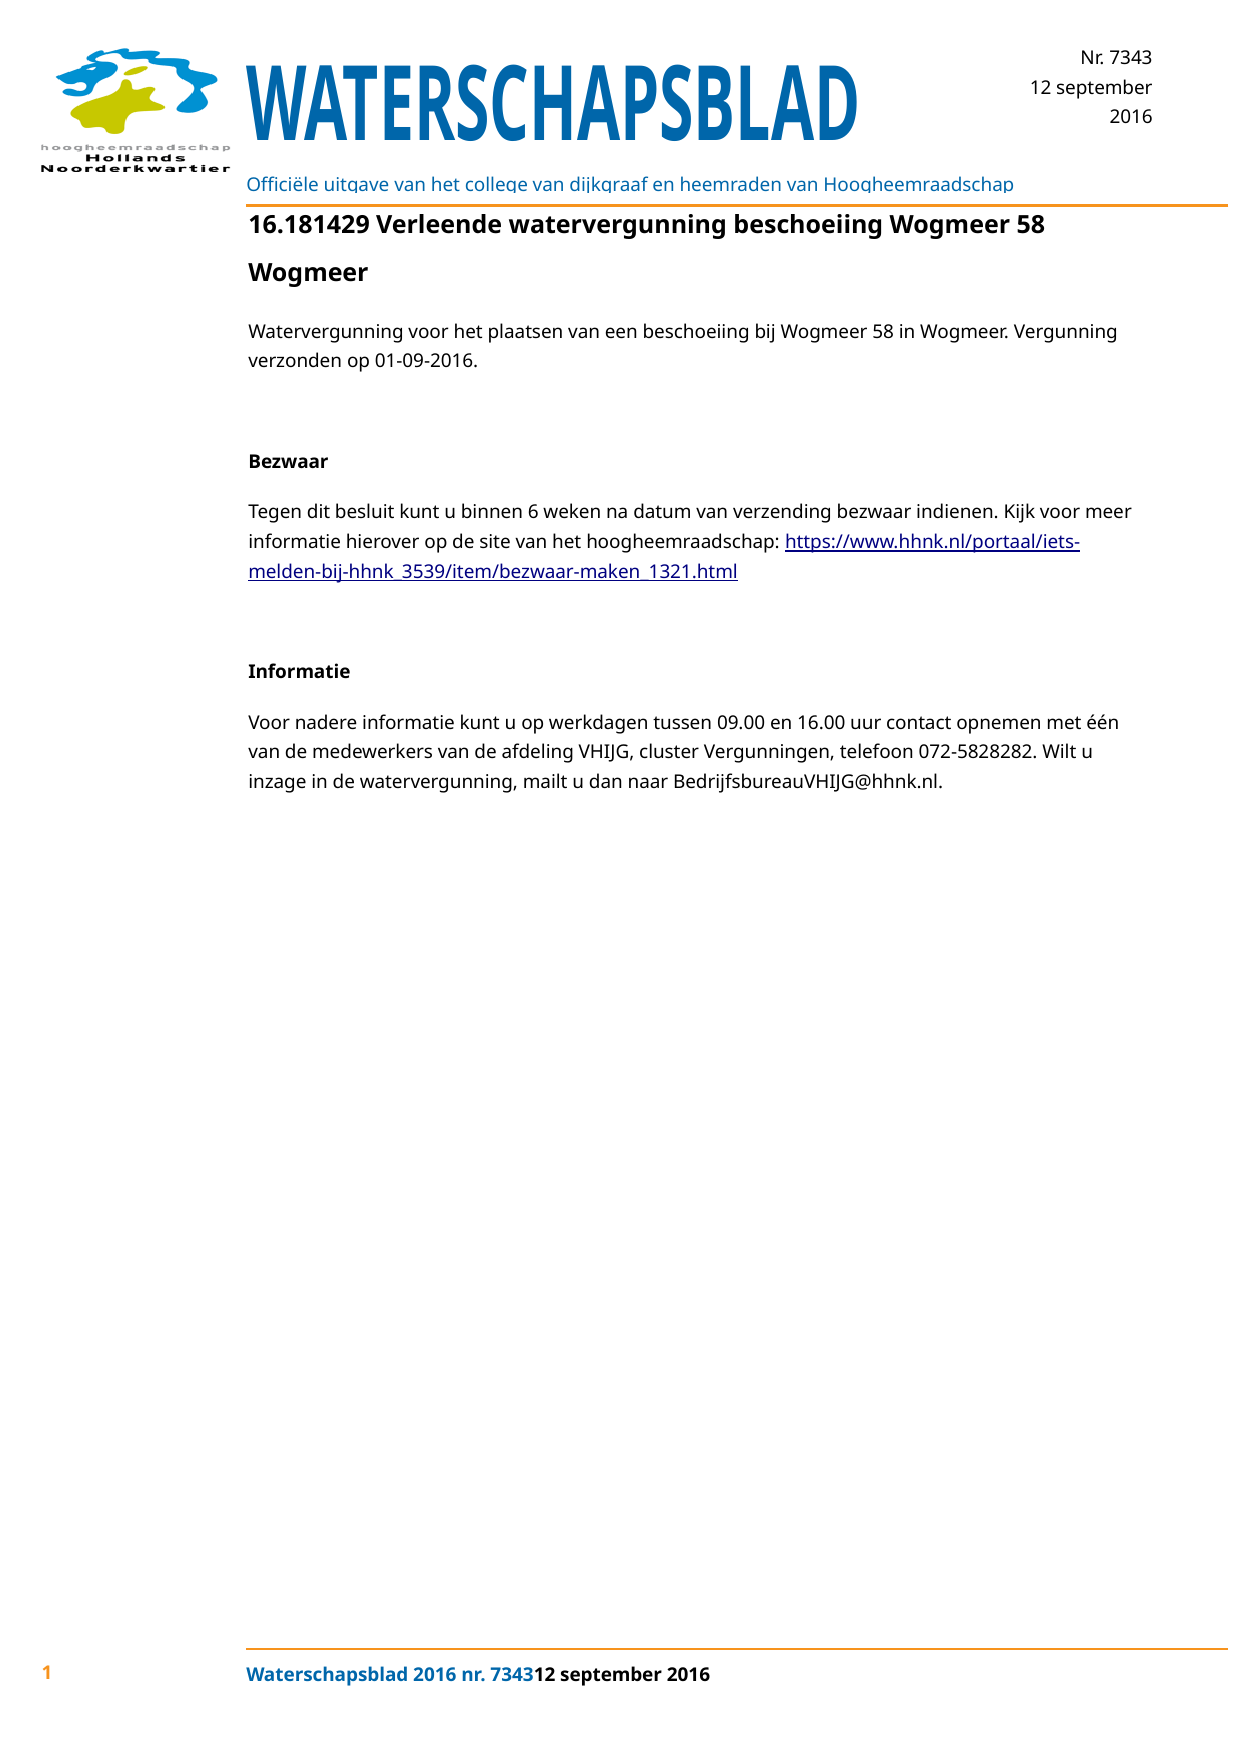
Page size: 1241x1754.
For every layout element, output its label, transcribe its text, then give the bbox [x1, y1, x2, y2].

text Voor nadere informatie kunt u op werkdagen tussen 09.00 en 16.00 uur contact opnemen met één van de medewerkers van de afdeling VHIJG, cluster Vergunningen, telefoon 072-5828282. Wilt u inzage in de watervergunning, mailt u dan naar BedrijfsbureauVHIJG@hhnk.nl. [248, 709, 1152, 794]
text Informatie [248, 659, 1152, 684]
text Tegen dit besluit kunt u binnen 6 weken na datum van verzending bezwaar indienen. Kijk voor meer informatie hierover op de site van het hoogheemraadschap: https://www.hhnk.nl/portaal/iets-melden-bij-hhnk_3539/item/bezwaar-maken_1321.html [248, 499, 1152, 584]
text Watervergunning voor het plaatsen van een beschoeiing bij Wogmeer 58 in Wogmeer. Vergunning verzonden op 01-09-2016. [248, 318, 1152, 373]
text 16.181429 Verleende watervergunning beschoeiing Wogmeer 58 Wogmeer [248, 207, 1152, 288]
picture [41, 47, 231, 172]
text Bezwaar [248, 448, 1152, 474]
